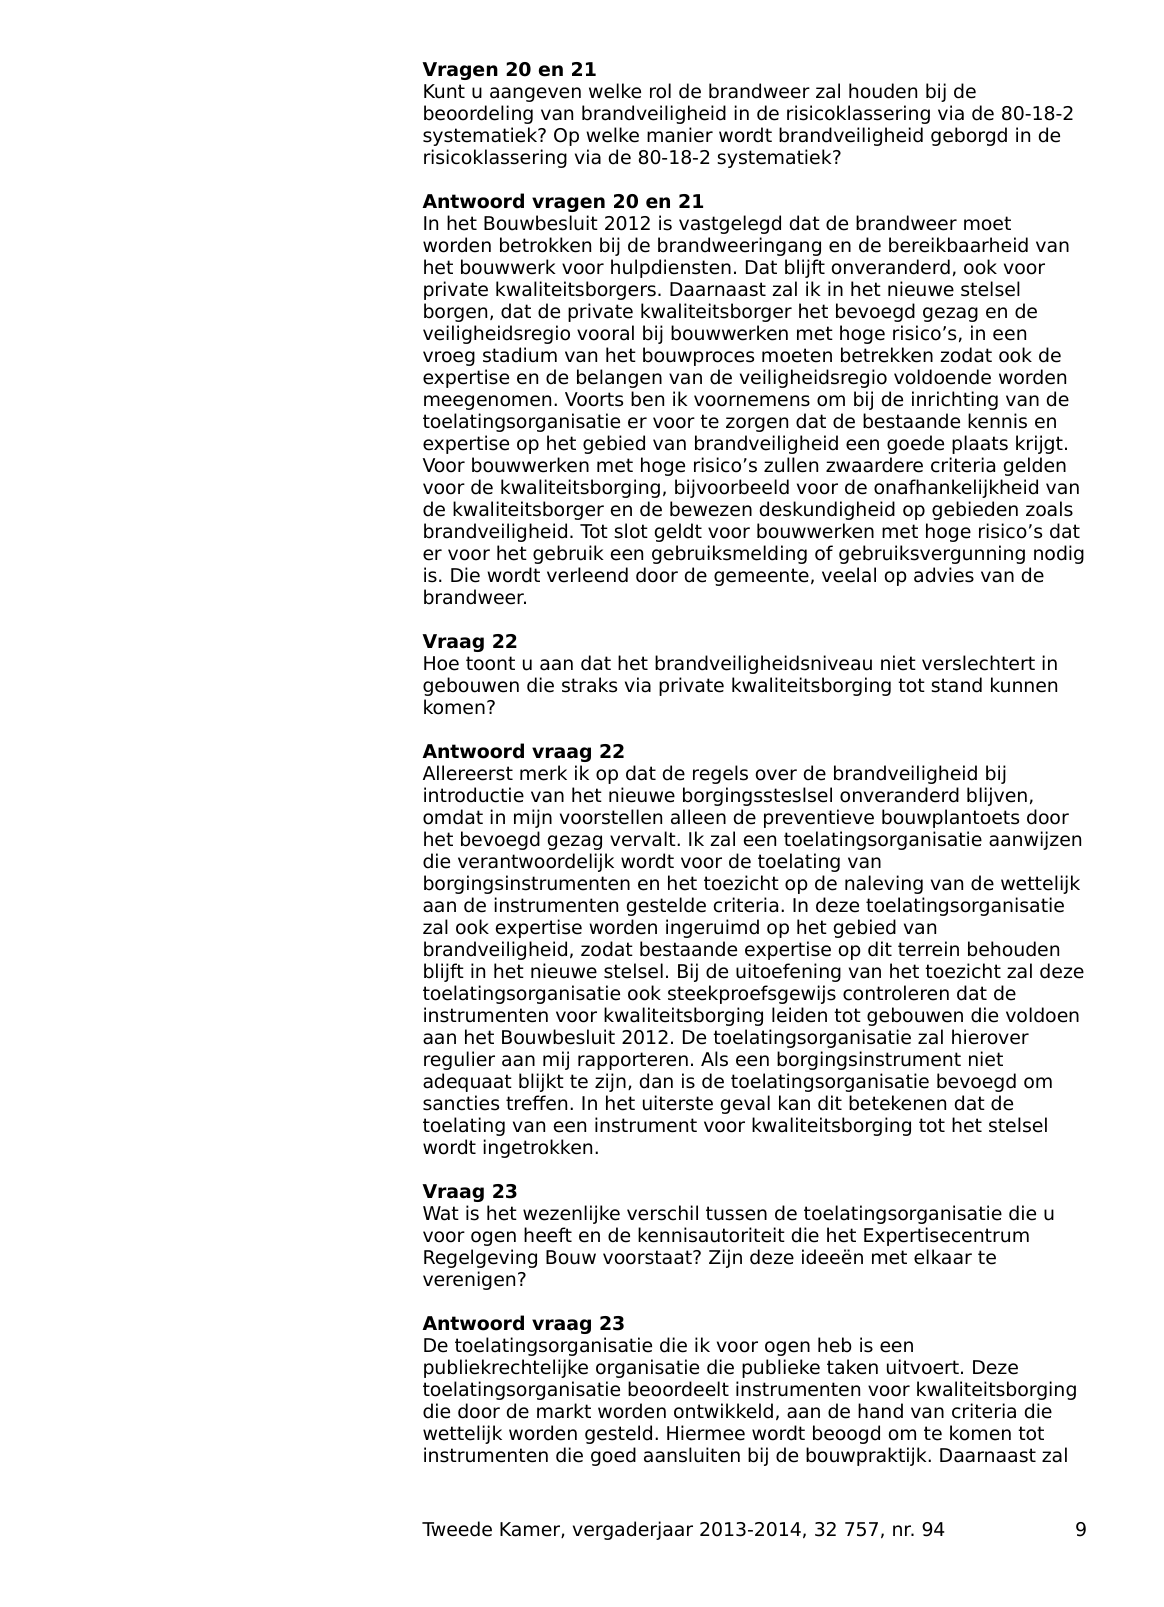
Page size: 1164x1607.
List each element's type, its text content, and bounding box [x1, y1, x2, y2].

text De toelatingsorganisatie die ik voor ogen heb is een publiekrechtelijke organisatie die publieke taken uitvoert. Deze toelatingsorganisatie beoordeelt instrumenten voor kwaliteitsborging die door de markt worden ontwikkeld, aan de hand van criteria die wettelijk worden gesteld. Hiermee wordt beoogd om te komen tot instrumenten die goed aansluiten bij de bouwpraktijk. Daarnaast zal [422, 1335, 1087, 1467]
text Kunt u aangeven welke rol de brandweer zal houden bij de beoordeling van brandveiligheid in de risicoklassering via de 80-18-2 systematiek? Op welke manier wordt brandveiligheid geborgd in de risicoklassering via de 80-18-2 systematiek? [422, 81, 1087, 169]
text Allereerst merk ik op dat de regels over de brandveiligheid bij introductie van het nieuwe borgingssteslsel onveranderd blijven, omdat in mijn voorstellen alleen de preventieve bouwplantoets door het bevoegd gezag vervalt. Ik zal een toelatingsorganisatie aanwijzen die verantwoordelijk wordt voor de toelating van borgingsinstrumenten en het toezicht op de naleving van de wettelijk aan de instrumenten gestelde criteria. In deze toelatingsorganisatie zal ook expertise worden ingeruimd op het gebied van brandveiligheid, zodat bestaande expertise op dit terrein behouden blijft in het nieuwe stelsel. Bij de uitoefening van het toezicht zal deze toelatingsorganisatie ook steekproefsgewijs controleren dat de instrumenten voor kwaliteitsborging leiden tot gebouwen die voldoen aan het Bouwbesluit 2012. De toelatingsorganisatie zal hierover regulier aan mij rapporteren. Als een borgingsinstrument niet adequaat blijkt te zijn, dan is de toelatingsorganisatie bevoegd om sancties treffen. In het uiterste geval kan dit betekenen dat de toelating van een instrument voor kwaliteitsborging tot het stelsel wordt ingetrokken. [422, 763, 1087, 1159]
text Antwoord vragen 20 en 21 [422, 191, 1087, 213]
text Vraag 22 [422, 631, 1087, 653]
text In het Bouwbesluit 2012 is vastgelegd dat de brandweer moet worden betrokken bij de brandweeringang en de bereikbaarheid van het bouwwerk voor hulpdiensten. Dat blijft onveranderd, ook voor private kwaliteitsborgers. Daarnaast zal ik in het nieuwe stelsel borgen, dat de private kwaliteitsborger het bevoegd gezag en de veiligheidsregio vooral bij bouwwerken met hoge risico’s, in een vroeg stadium van het bouwproces moeten betrekken zodat ook de expertise en de belangen van de veiligheidsregio voldoende worden meegenomen. Voorts ben ik voornemens om bij de inrichting van de toelatingsorganisatie er voor te zorgen dat de bestaande kennis en expertise op het gebied van brandveiligheid een goede plaats krijgt. [422, 213, 1087, 455]
text Vragen 20 en 21 [422, 59, 1087, 81]
text Voor bouwwerken met hoge risico’s zullen zwaardere criteria gelden voor de kwaliteitsborging, bijvoorbeeld voor de onafhankelijkheid van de kwaliteitsborger en de bewezen deskundigheid op gebieden zoals brandveiligheid. Tot slot geldt voor bouwwerken met hoge risico’s dat er voor het gebruik een gebruiksmelding of gebruiksvergunning nodig is. Die wordt verleend door de gemeente, veelal op advies van de brandweer. [422, 455, 1087, 609]
text Antwoord vraag 22 [422, 741, 1087, 763]
text Vraag 23 [422, 1181, 1087, 1203]
text Wat is het wezenlijke verschil tussen de toelatingsorganisatie die u voor ogen heeft en de kennisautoriteit die het Expertisecentrum Regelgeving Bouw voorstaat? Zijn deze ideeën met elkaar te verenigen? [422, 1203, 1087, 1291]
text Hoe toont u aan dat het brandveiligheidsniveau niet verslechtert in gebouwen die straks via private kwaliteitsborging tot stand kunnen komen? [422, 653, 1087, 719]
text Antwoord vraag 23 [422, 1313, 1087, 1335]
